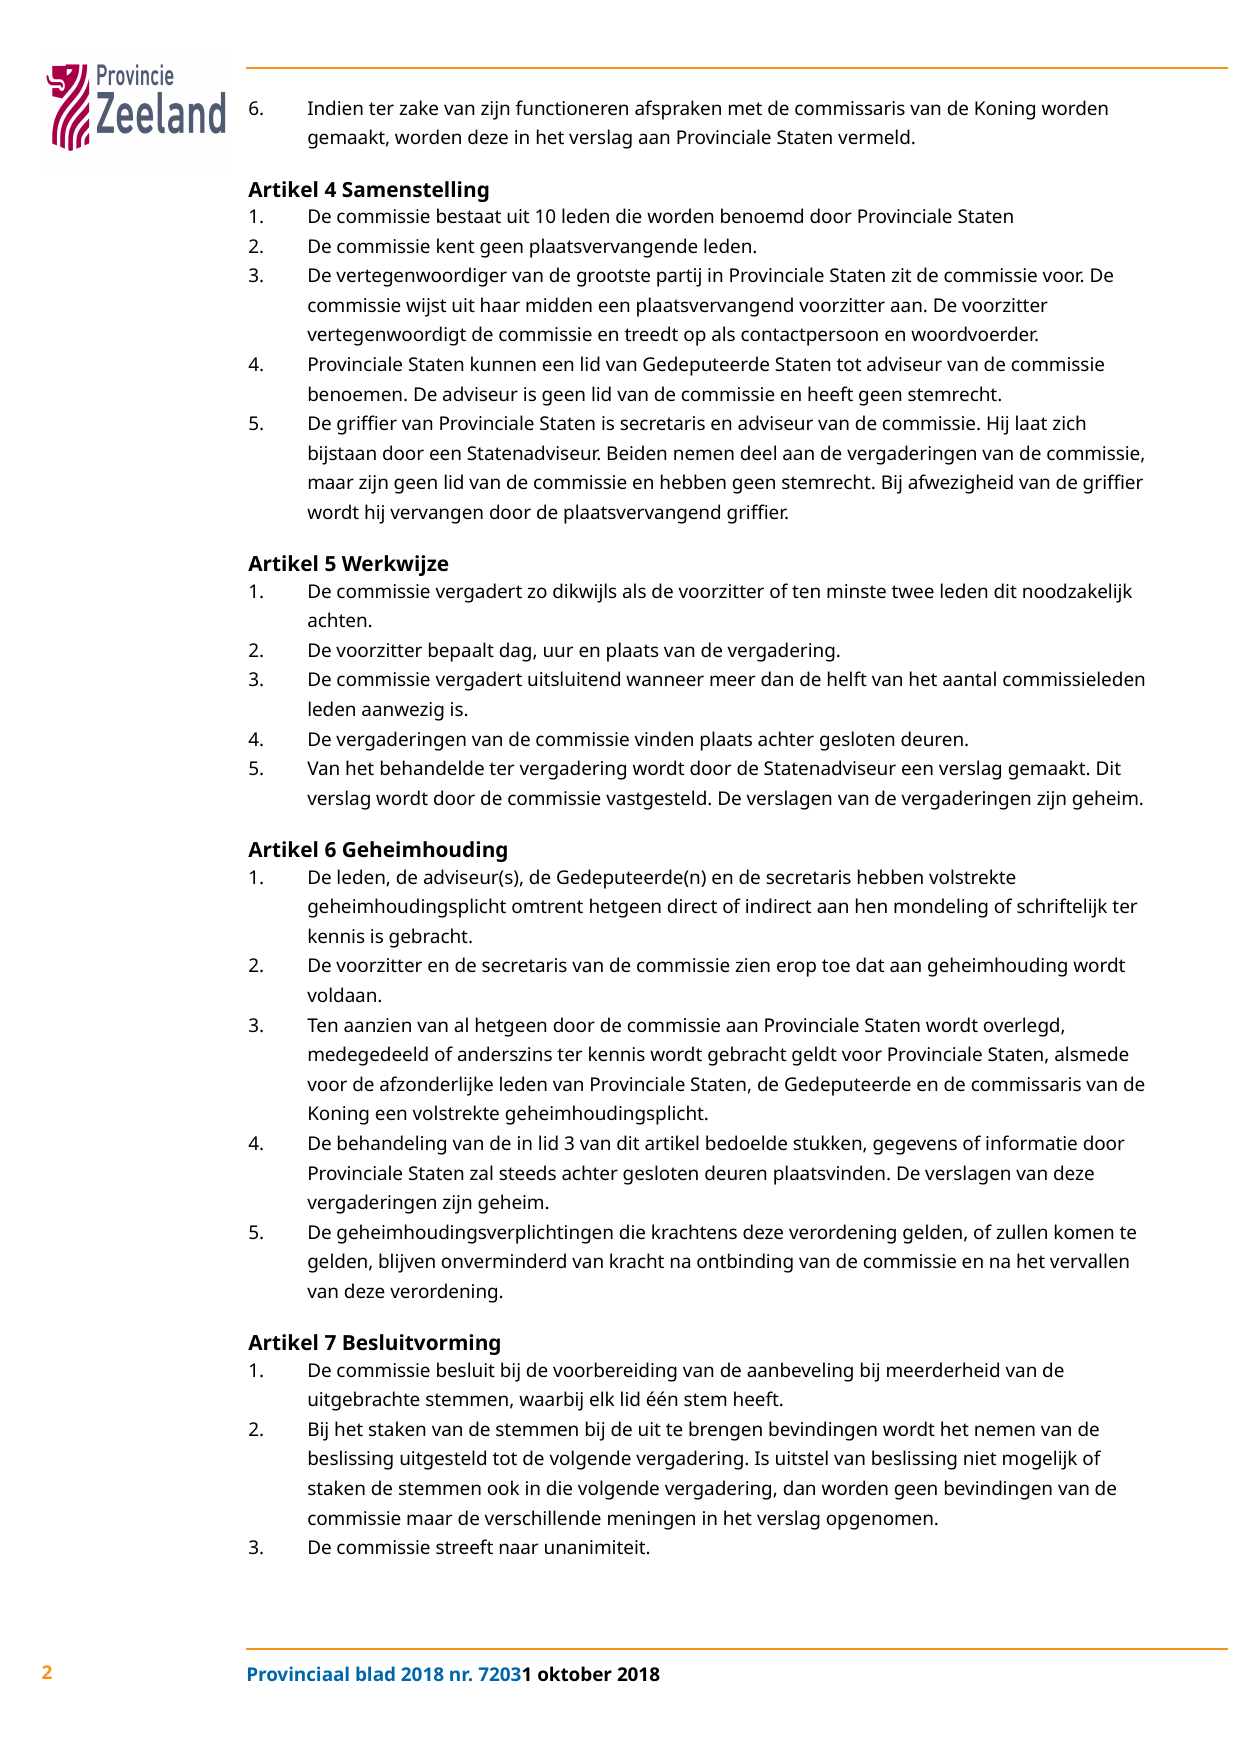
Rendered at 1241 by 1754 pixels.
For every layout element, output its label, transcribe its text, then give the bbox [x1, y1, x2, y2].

picture [41, 47, 231, 172]
list De commissie vergadert zo dikwijls als de voorzitter of ten minste twee leden dit noodzakelijk achten. [248, 578, 1152, 633]
list Ten aanzien van al hetgeen door de commissie aan Provinciale Staten wordt overlegd, medegedeeld of anderszins ter kennis wordt gebracht geldt voor Provinciale Staten, alsmede voor de afzonderlijke leden van Provinciale Staten, de Gedeputeerde en de commissaris van de Koning een volstrekte geheimhoudingsplicht. [248, 1012, 1152, 1126]
list De commissie streeft naar unanimiteit. [248, 1534, 1152, 1560]
list De geheimhoudingsverplichtingen die krachtens deze verordening gelden, of zullen komen te gelden, blijven onverminderd van kracht na ontbinding van de commissie en na het vervallen van deze verordening. [248, 1219, 1152, 1304]
list De commissie vergadert uitsluitend wanneer meer dan de helft van het aantal commissieleden leden aanwezig is. [248, 667, 1152, 722]
text Artikel 7 Besluitvorming [248, 1328, 1152, 1357]
list Indien ter zake van zijn functioneren afspraken met de commissaris van de Koning worden gemaakt, worden deze in het verslag aan Provinciale Staten vermeld. [248, 95, 1152, 150]
list De commissie bestaat uit 10 leden die worden benoemd door Provinciale Staten [248, 203, 1152, 229]
list De vertegenwoordiger van de grootste partij in Provinciale Staten zit de commissie voor. De commissie wijst uit haar midden een plaatsvervangend voorzitter aan. De voorzitter vertegenwoordigt de commissie en treedt op als contactpersoon en woordvoerder. [248, 262, 1152, 347]
list De commissie kent geen plaatsvervangende leden. [248, 233, 1152, 258]
list De voorzitter bepaalt dag, uur en plaats van de vergadering. [248, 637, 1152, 663]
list Van het behandelde ter vergadering wordt door de Statenadviseur een verslag gemaakt. Dit verslag wordt door de commissie vastgesteld. De verslagen van de vergaderingen zijn geheim. [248, 755, 1152, 811]
list De voorzitter en de secretaris van de commissie zien erop toe dat aan geheimhouding wordt voldaan. [248, 953, 1152, 1008]
list De leden, de adviseur(s), de Gedeputeerde(n) en de secretaris hebben volstrekte geheimhoudingsplicht omtrent hetgeen direct of indirect aan hen mondeling of schriftelijk ter kennis is gebracht. [248, 864, 1152, 949]
text Artikel 5 Werkwijze [248, 549, 1152, 578]
list De behandeling van de in lid 3 van dit artikel bedoelde stukken, gegevens of informatie door Provinciale Staten zal steeds achter gesloten deuren plaatsvinden. De verslagen van deze vergaderingen zijn geheim. [248, 1130, 1152, 1215]
list De commissie besluit bij de voorbereiding van de aanbeveling bij meerderheid van de uitgebrachte stemmen, waarbij elk lid één stem heeft. [248, 1357, 1152, 1412]
list Provinciale Staten kunnen een lid van Gedeputeerde Staten tot adviseur van de commissie benoemen. De adviseur is geen lid van de commissie en heeft geen stemrecht. [248, 351, 1152, 406]
list Bij het staken van de stemmen bij de uit te brengen bevindingen wordt het nemen van de beslissing uitgesteld tot de volgende vergadering. Is uitstel van beslissing niet mogelijk of staken de stemmen ook in die volgende vergadering, dan worden geen bevindingen van de commissie maar de verschillende meningen in het verslag opgenomen. [248, 1416, 1152, 1531]
text Artikel 4 Samenstelling [248, 175, 1152, 203]
text Artikel 6 Geheimhouding [248, 835, 1152, 864]
list De vergaderingen van de commissie vinden plaats achter gesloten deuren. [248, 726, 1152, 752]
list De griffier van Provinciale Staten is secretaris en adviseur van de commissie. Hij laat zich bijstaan door een Statenadviseur. Beiden nemen deel aan de vergaderingen van de commissie, maar zijn geen lid van de commissie en hebben geen stemrecht. Bij afwezigheid van de griffier wordt hij vervangen door de plaatsvervangend griffier. [248, 410, 1152, 525]
